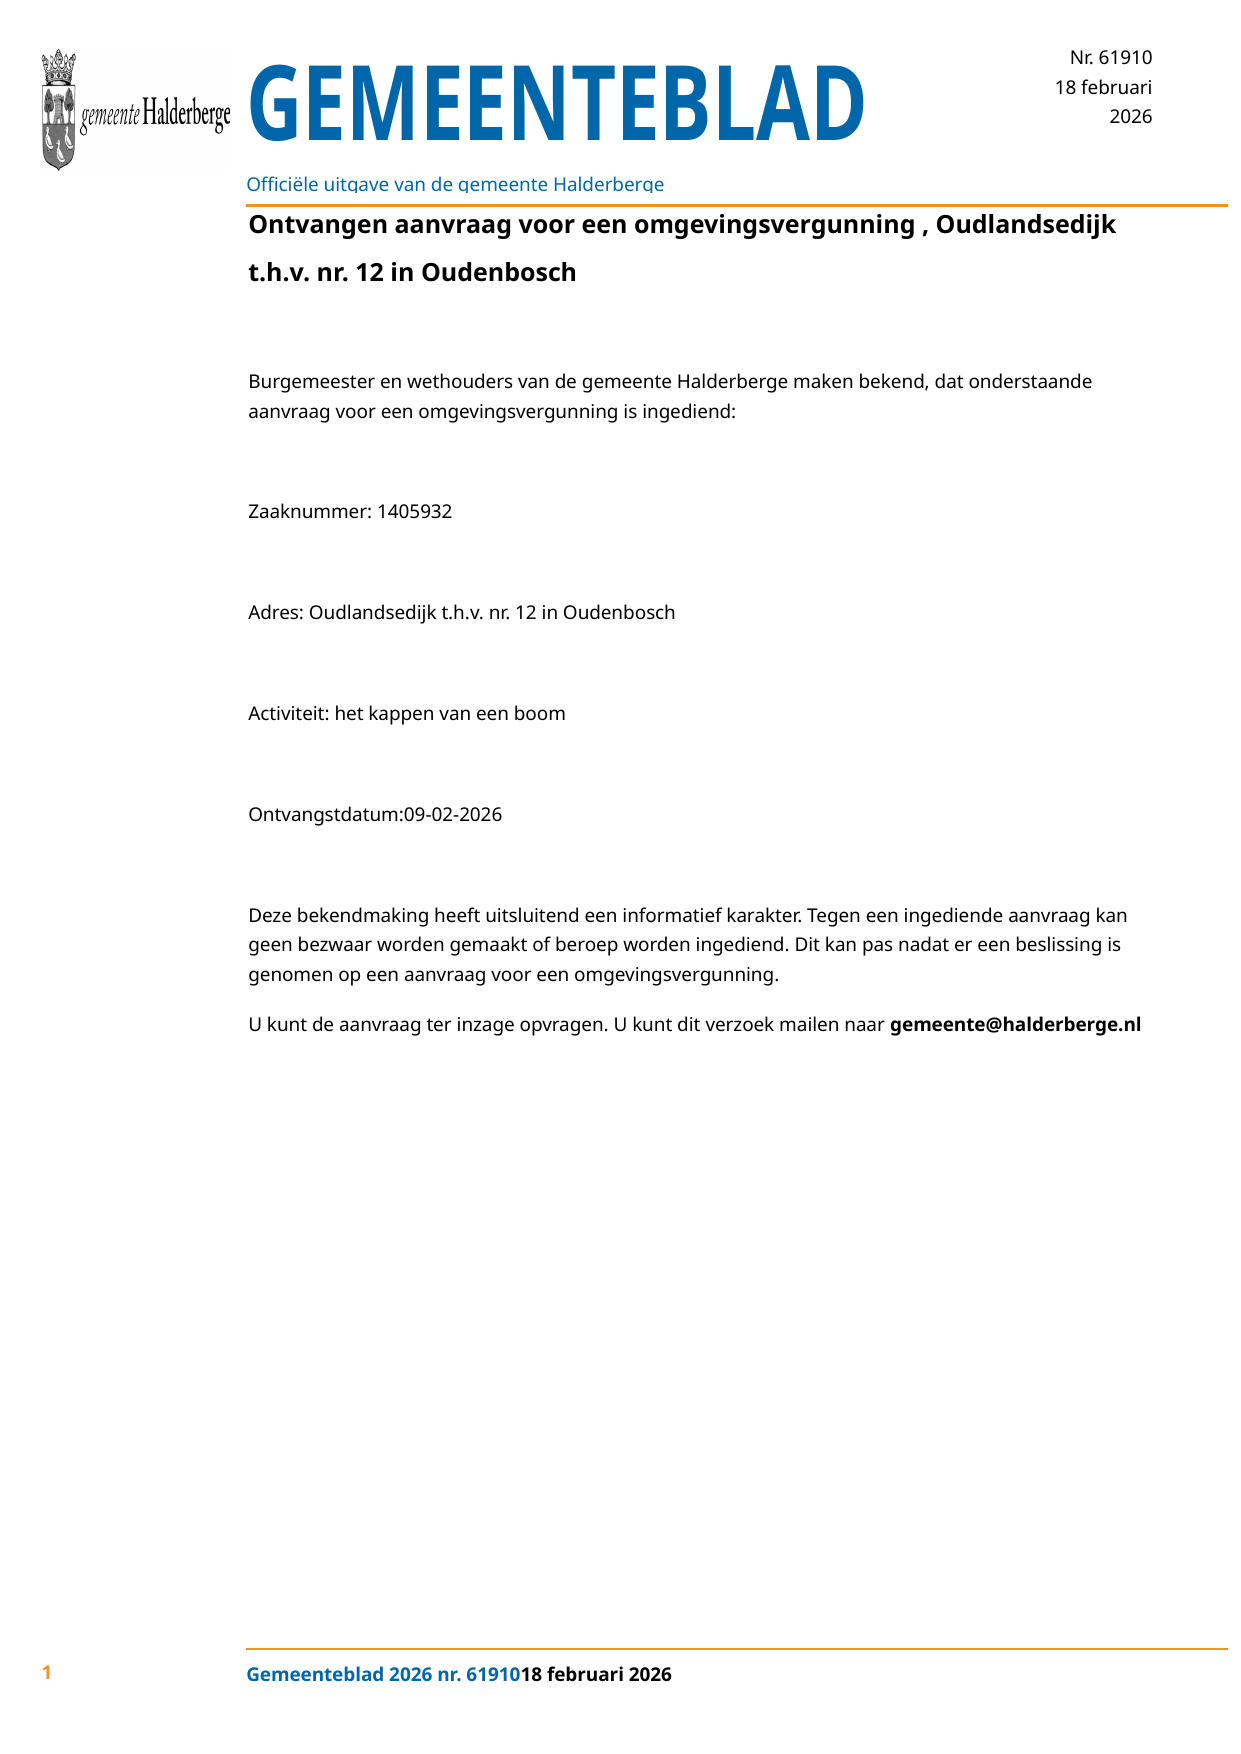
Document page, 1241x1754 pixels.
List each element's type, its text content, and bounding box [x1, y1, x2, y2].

text Burgemeester en wethouders van de gemeente Halderberge maken bekend, dat onderstaande aanvraag voor een omgevingsvergunning is ingediend: [248, 368, 1152, 424]
picture [41, 47, 231, 172]
text Deze bekendmaking heeft uitsluitend een informatief karakter. Tegen een ingediende aanvraag kan geen bezwaar worden gemaakt of beroep worden ingediend. Dit kan pas nadat er een beslissing is genomen op een aanvraag voor een omgevingsvergunning. [248, 902, 1152, 987]
text Ontvangen aanvraag voor een omgevingsvergunning , Oudlandsedijk t.h.v. nr. 12 in Oudenbosch [248, 207, 1152, 288]
text U kunt de aanvraag ter inzage opvragen. U kunt dit verzoek mailen naar gemeente@halderberge.nl [248, 1012, 1152, 1037]
text Adres: Oudlandsedijk t.h.v. nr. 12 in Oudenbosch [248, 599, 1152, 625]
text Activiteit: het kappen van een boom [248, 700, 1152, 726]
text Zaaknummer: 1405932 [248, 499, 1152, 524]
text Ontvangstdatum:09-02-2026 [248, 801, 1152, 827]
